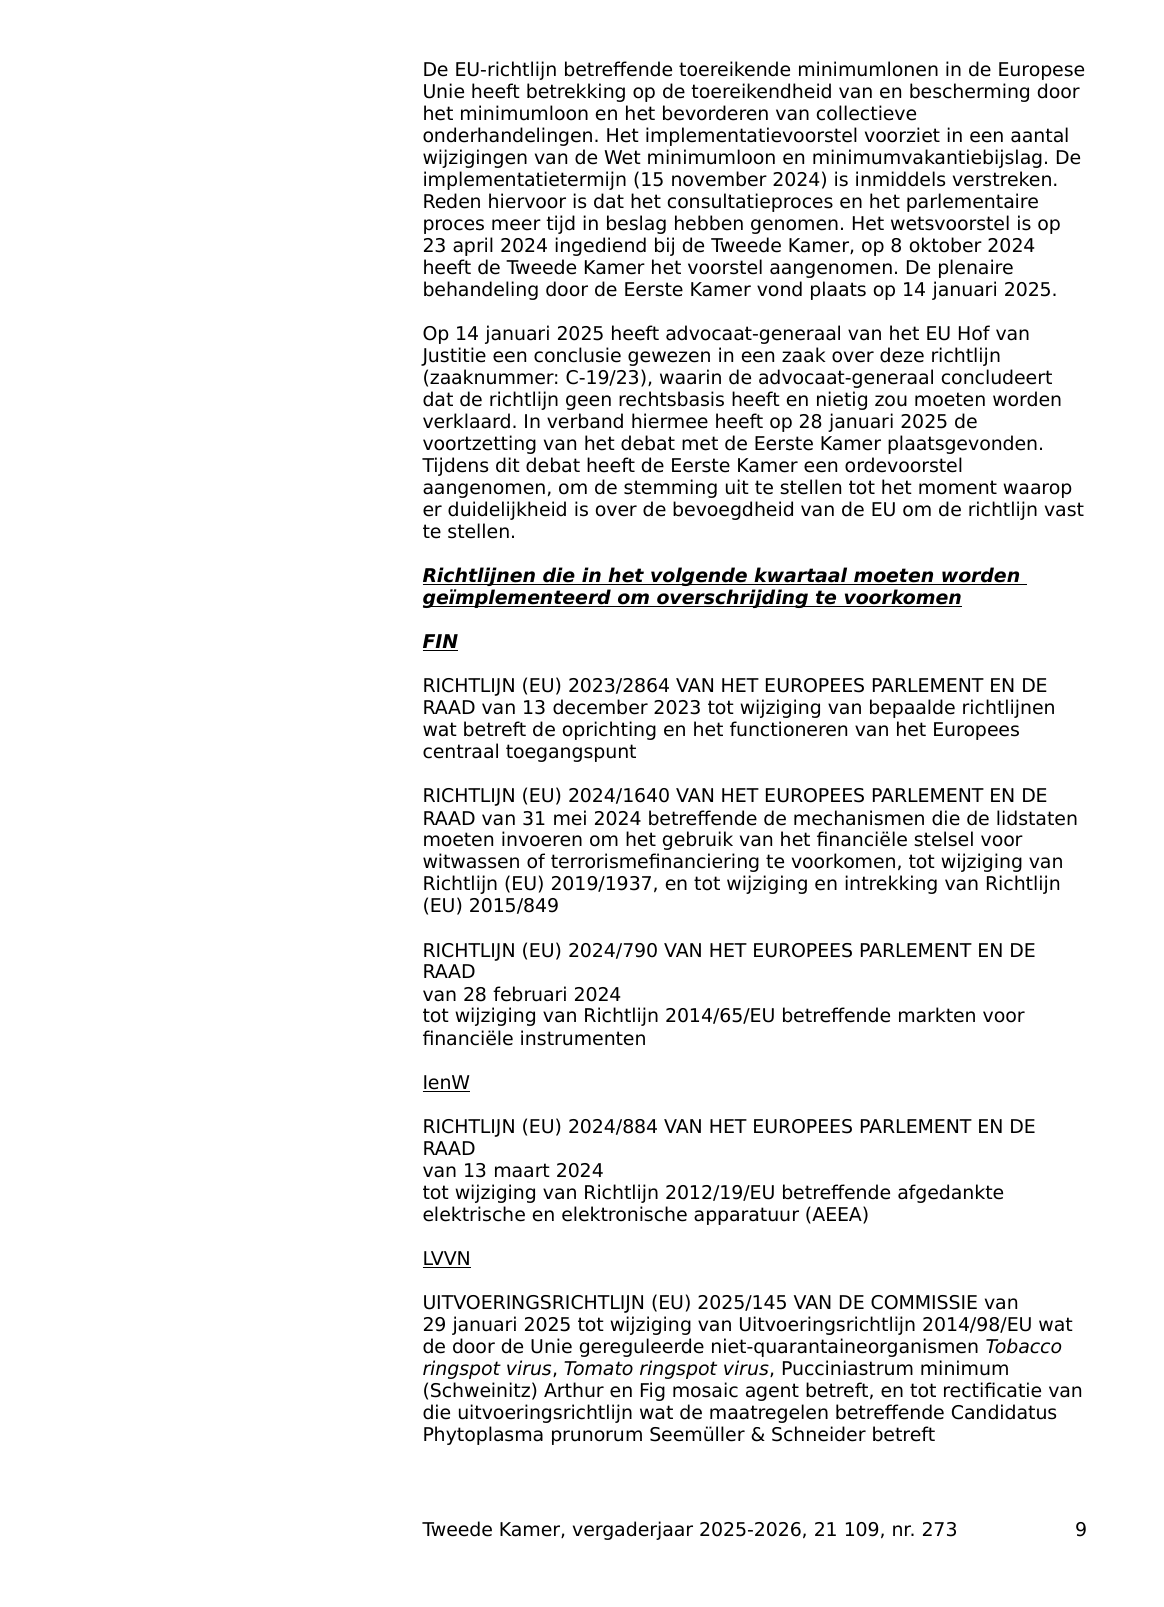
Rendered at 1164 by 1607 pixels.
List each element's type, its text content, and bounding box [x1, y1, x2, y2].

text tot wijziging van Richtlijn 2012/19/EU betreffende afgedankte elektrische en elektronische apparatuur (AEEA) [422, 1182, 1087, 1226]
text UITVOERINGSRICHTLIJN (EU) 2025/145 VAN DE COMMISSIE van 29 januari 2025 tot wijziging van Uitvoeringsrichtlijn 2014/98/EU wat de door de Unie gereguleerde niet-quarantaineorganismen Tobacco ringspot virus, Tomato ringspot virus, Pucciniastrum minimum (Schweinitz) Arthur en Fig mosaic agent betreft, en tot rectificatie van die uitvoeringsrichtlijn wat de maatregelen betreffende Candidatus Phytoplasma prunorum Seemüller & Schneider betreft [422, 1292, 1087, 1446]
text tot wijziging van Richtlijn 2014/65/EU betreffende markten voor financiële instrumenten [422, 1005, 1087, 1049]
text RICHTLIJN (EU) 2024/1640 VAN HET EUROPEES PARLEMENT EN DE RAAD van 31 mei 2024 betreffende de mechanismen die de lidstaten moeten invoeren om het gebruik van het financiële stelsel voor witwassen of terrorismefinanciering te voorkomen, tot wijziging van Richtlijn (EU) 2019/1937, en tot wijziging en intrekking van Richtlijn (EU) 2015/849 [422, 785, 1087, 917]
text RICHTLIJN (EU) 2024/884 VAN HET EUROPEES PARLEMENT EN DE RAAD [422, 1116, 1087, 1160]
text Op 14 januari 2025 heeft advocaat-generaal van het EU Hof van Justitie een conclusie gewezen in een zaak over deze richtlijn (zaaknummer: C-19/23), waarin de advocaat-generaal concludeert dat de richtlijn geen rechtsbasis heeft en nietig zou moeten worden verklaard. In verband hiermee heeft op 28 januari 2025 de voortzetting van het debat met de Eerste Kamer plaatsgevonden. Tijdens dit debat heeft de Eerste Kamer een ordevoorstel aangenomen, om de stemming uit te stellen tot het moment waarop er duidelijkheid is over de bevoegdheid van de EU om de richtlijn vast te stellen. [422, 323, 1087, 543]
subtitle Richtlijnen die in het volgende kwartaal moeten worden geïmplementeerd om overschrijding te voorkomen [422, 565, 1087, 609]
subtitle IenW [422, 1072, 1087, 1093]
text De EU-richtlijn betreffende toereikende minimumlonen in de Europese Unie heeft betrekking op de toereikendheid van en bescherming door het minimumloon en het bevorderen van collectieve onderhandelingen. Het implementatievoorstel voorziet in een aantal wijzigingen van de Wet minimumloon en minimumvakantiebijslag. De implementatietermijn (15 november 2024) is inmiddels verstreken. Reden hiervoor is dat het consultatieproces en het parlementaire proces meer tijd in beslag hebben genomen. Het wetsvoorstel is op 23 april 2024 ingediend bij de Tweede Kamer, op 8 oktober 2024 heeft de Tweede Kamer het voorstel aangenomen. De plenaire behandeling door de Eerste Kamer vond plaats op 14 januari 2025. [422, 59, 1087, 301]
text RICHTLIJN (EU) 2023/2864 VAN HET EUROPEES PARLEMENT EN DE RAAD van 13 december 2023 tot wijziging van bepaalde richtlijnen wat betreft de oprichting en het functioneren van het Europees centraal toegangspunt [422, 675, 1087, 763]
text van 13 maart 2024 [422, 1160, 1087, 1182]
subtitle LVVN [422, 1248, 1087, 1270]
subtitle FIN [422, 631, 1087, 653]
text van 28 februari 2024 [422, 983, 1087, 1005]
text RICHTLIJN (EU) 2024/790 VAN HET EUROPEES PARLEMENT EN DE RAAD [422, 939, 1087, 983]
